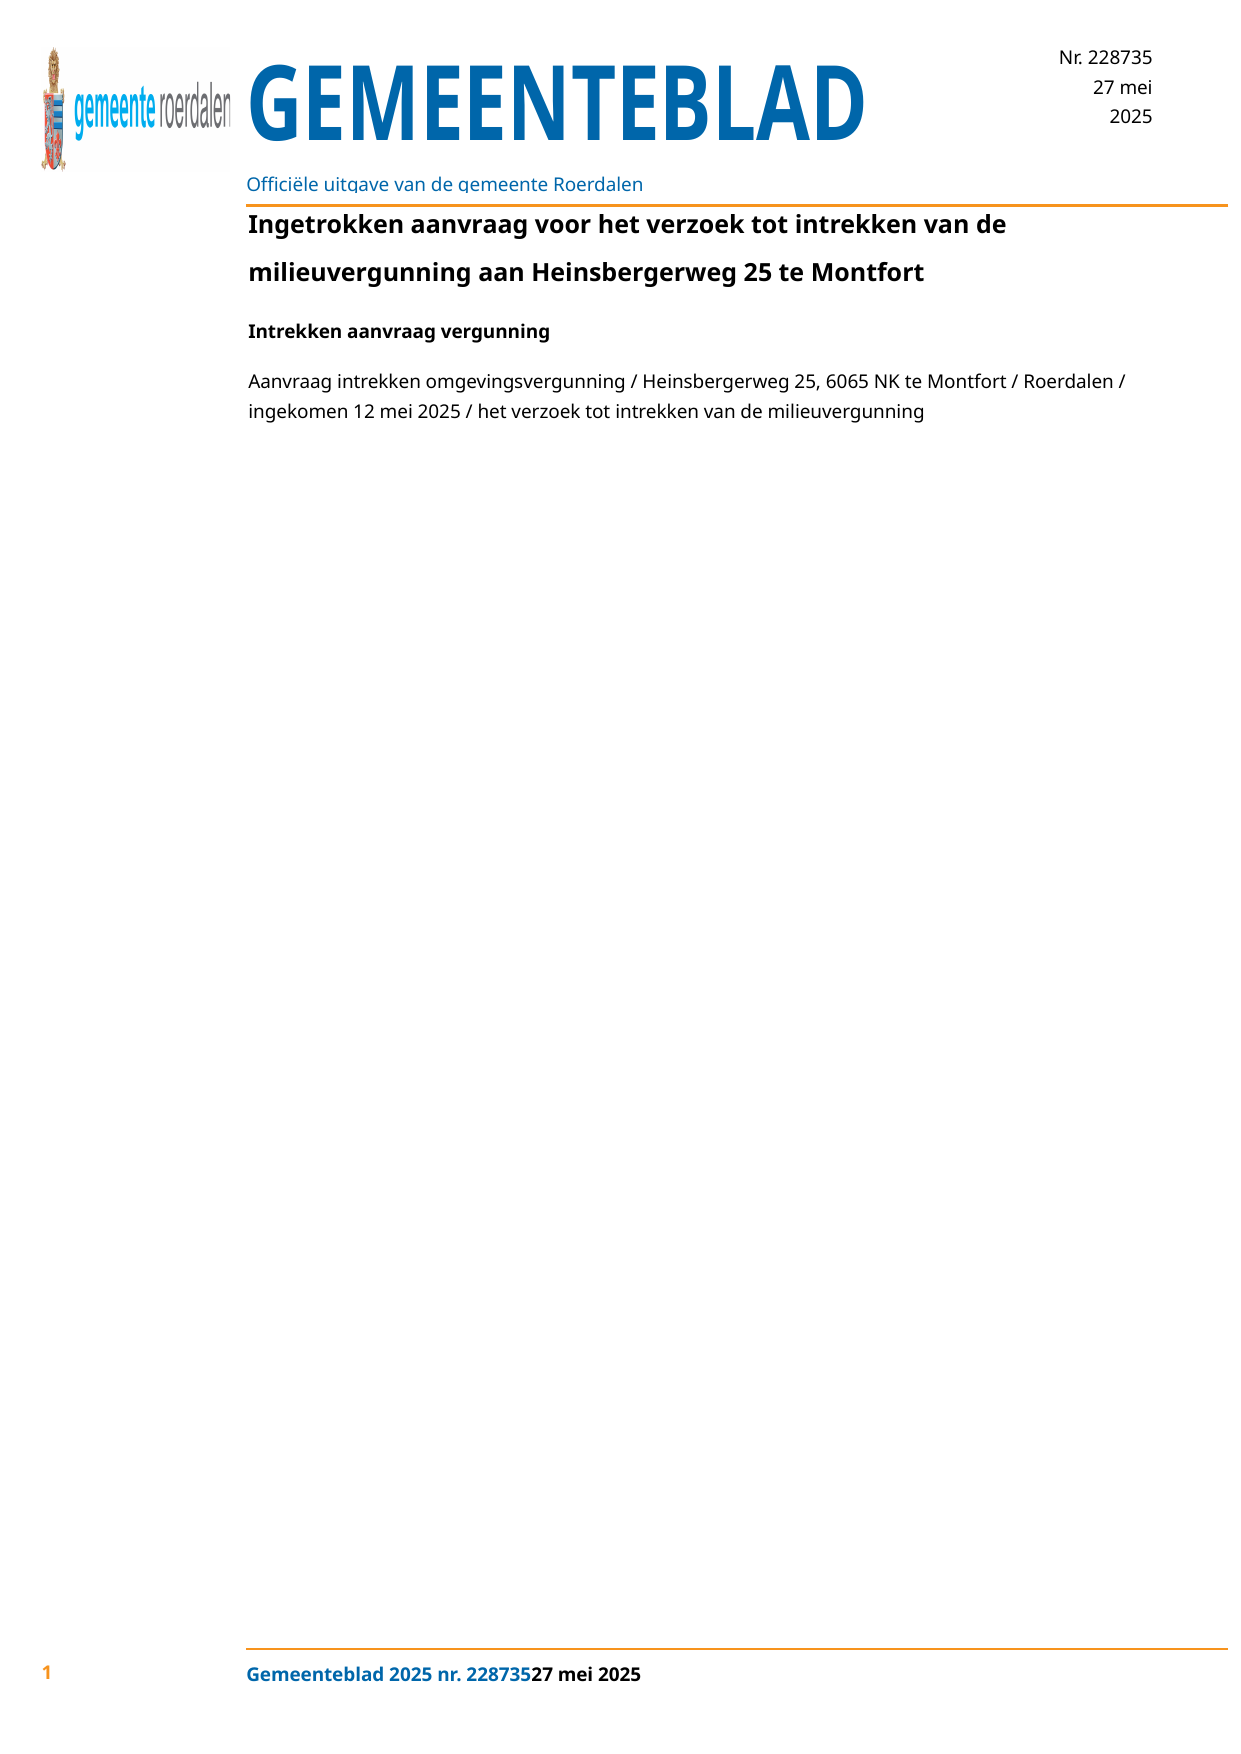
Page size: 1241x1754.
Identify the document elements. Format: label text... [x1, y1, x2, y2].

text Ingetrokken aanvraag voor het verzoek tot intrekken van de milieuvergunning aan Heinsbergerweg 25 te Montfort [248, 207, 1152, 288]
text Aanvraag intrekken omgevingsvergunning / Heinsbergerweg 25, 6065 NK te Montfort / Roerdalen / ingekomen 12 mei 2025 / het verzoek tot intrekken van de milieuvergunning [248, 368, 1152, 424]
text Intrekken aanvraag vergunning [248, 318, 1152, 344]
picture [41, 47, 231, 172]
